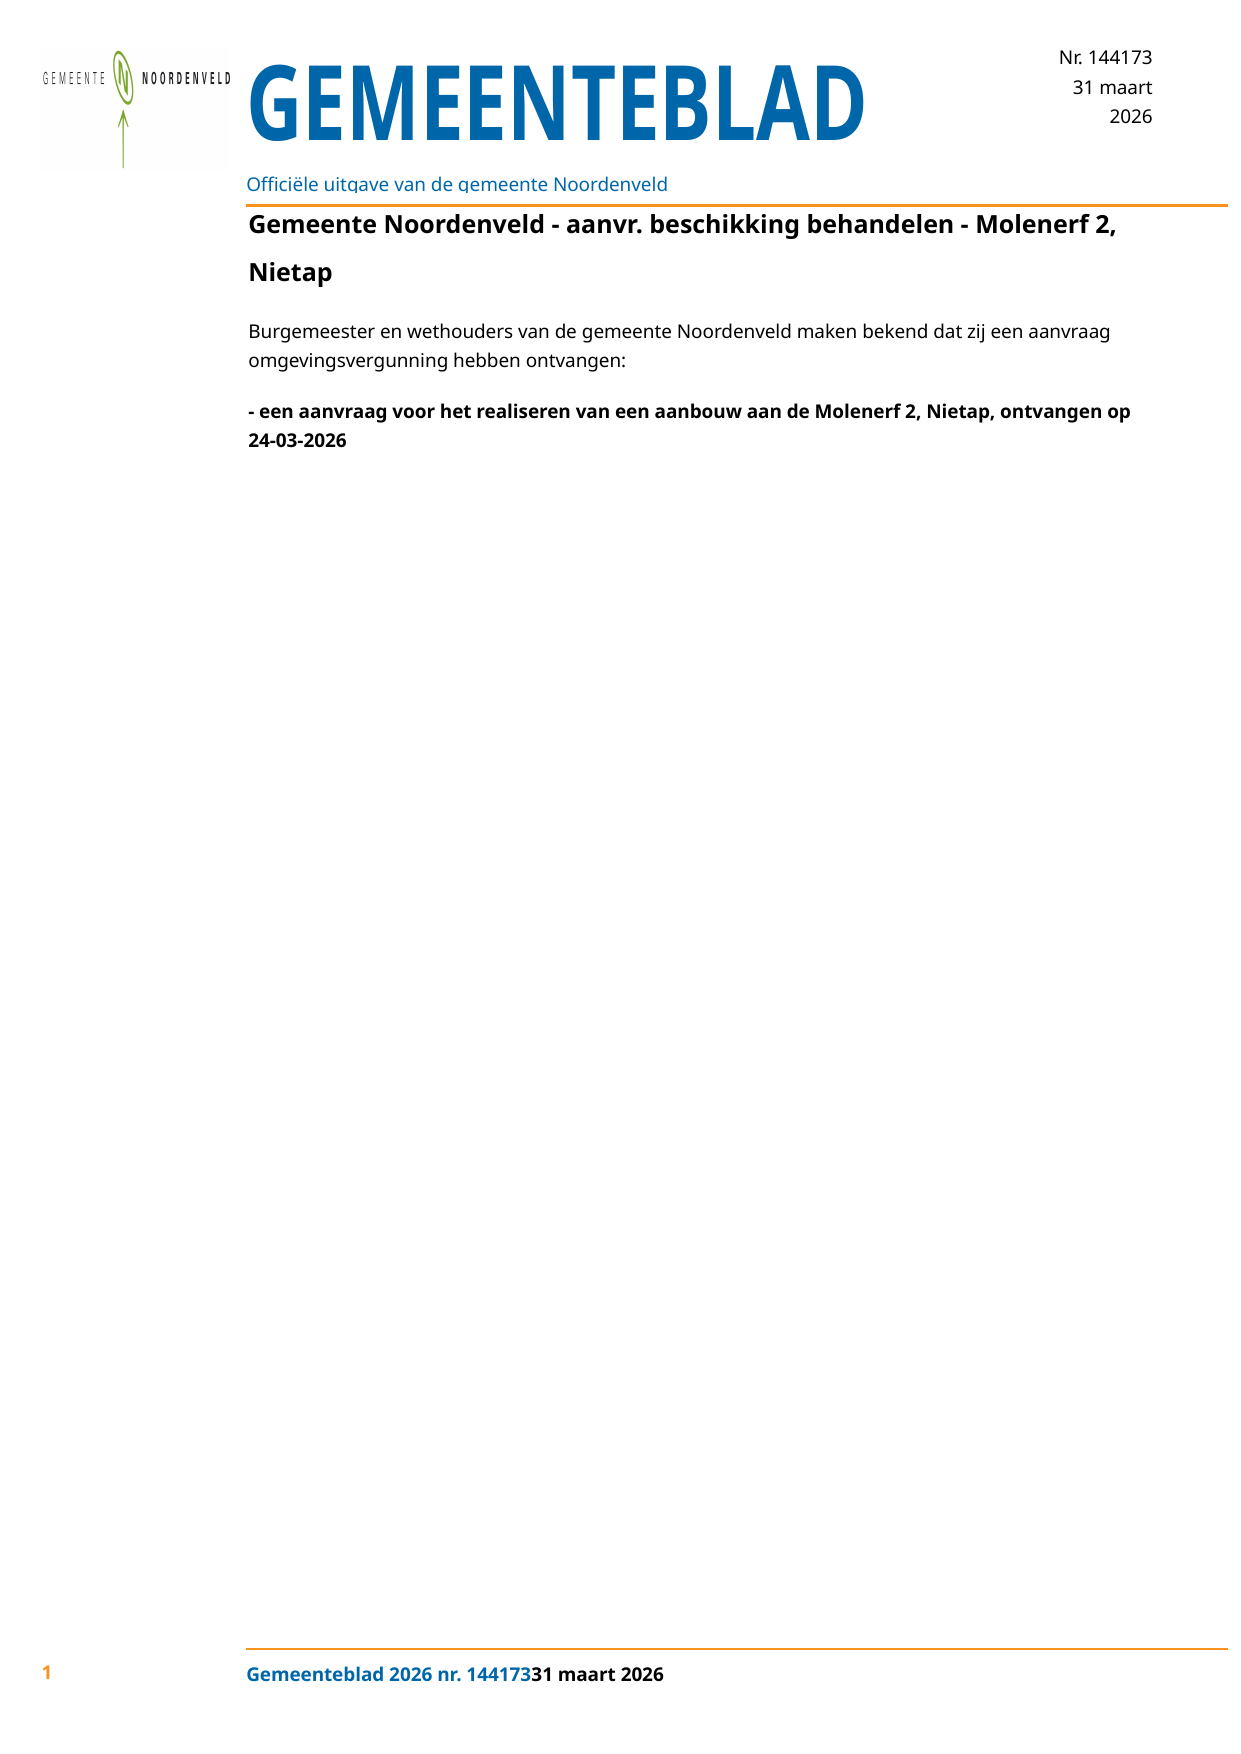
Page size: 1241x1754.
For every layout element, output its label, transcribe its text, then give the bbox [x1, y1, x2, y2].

text Gemeente Noordenveld - aanvr. beschikking behandelen - Molenerf 2, Nietap [248, 207, 1152, 288]
text Burgemeester en wethouders van de gemeente Noordenveld maken bekend dat zij een aanvraag omgevingsvergunning hebben ontvangen: [248, 318, 1152, 373]
text - een aanvraag voor het realiseren van een aanbouw aan de Molenerf 2, Nietap, ontvangen op 24-03-2026 [248, 398, 1152, 453]
picture [41, 47, 231, 172]
